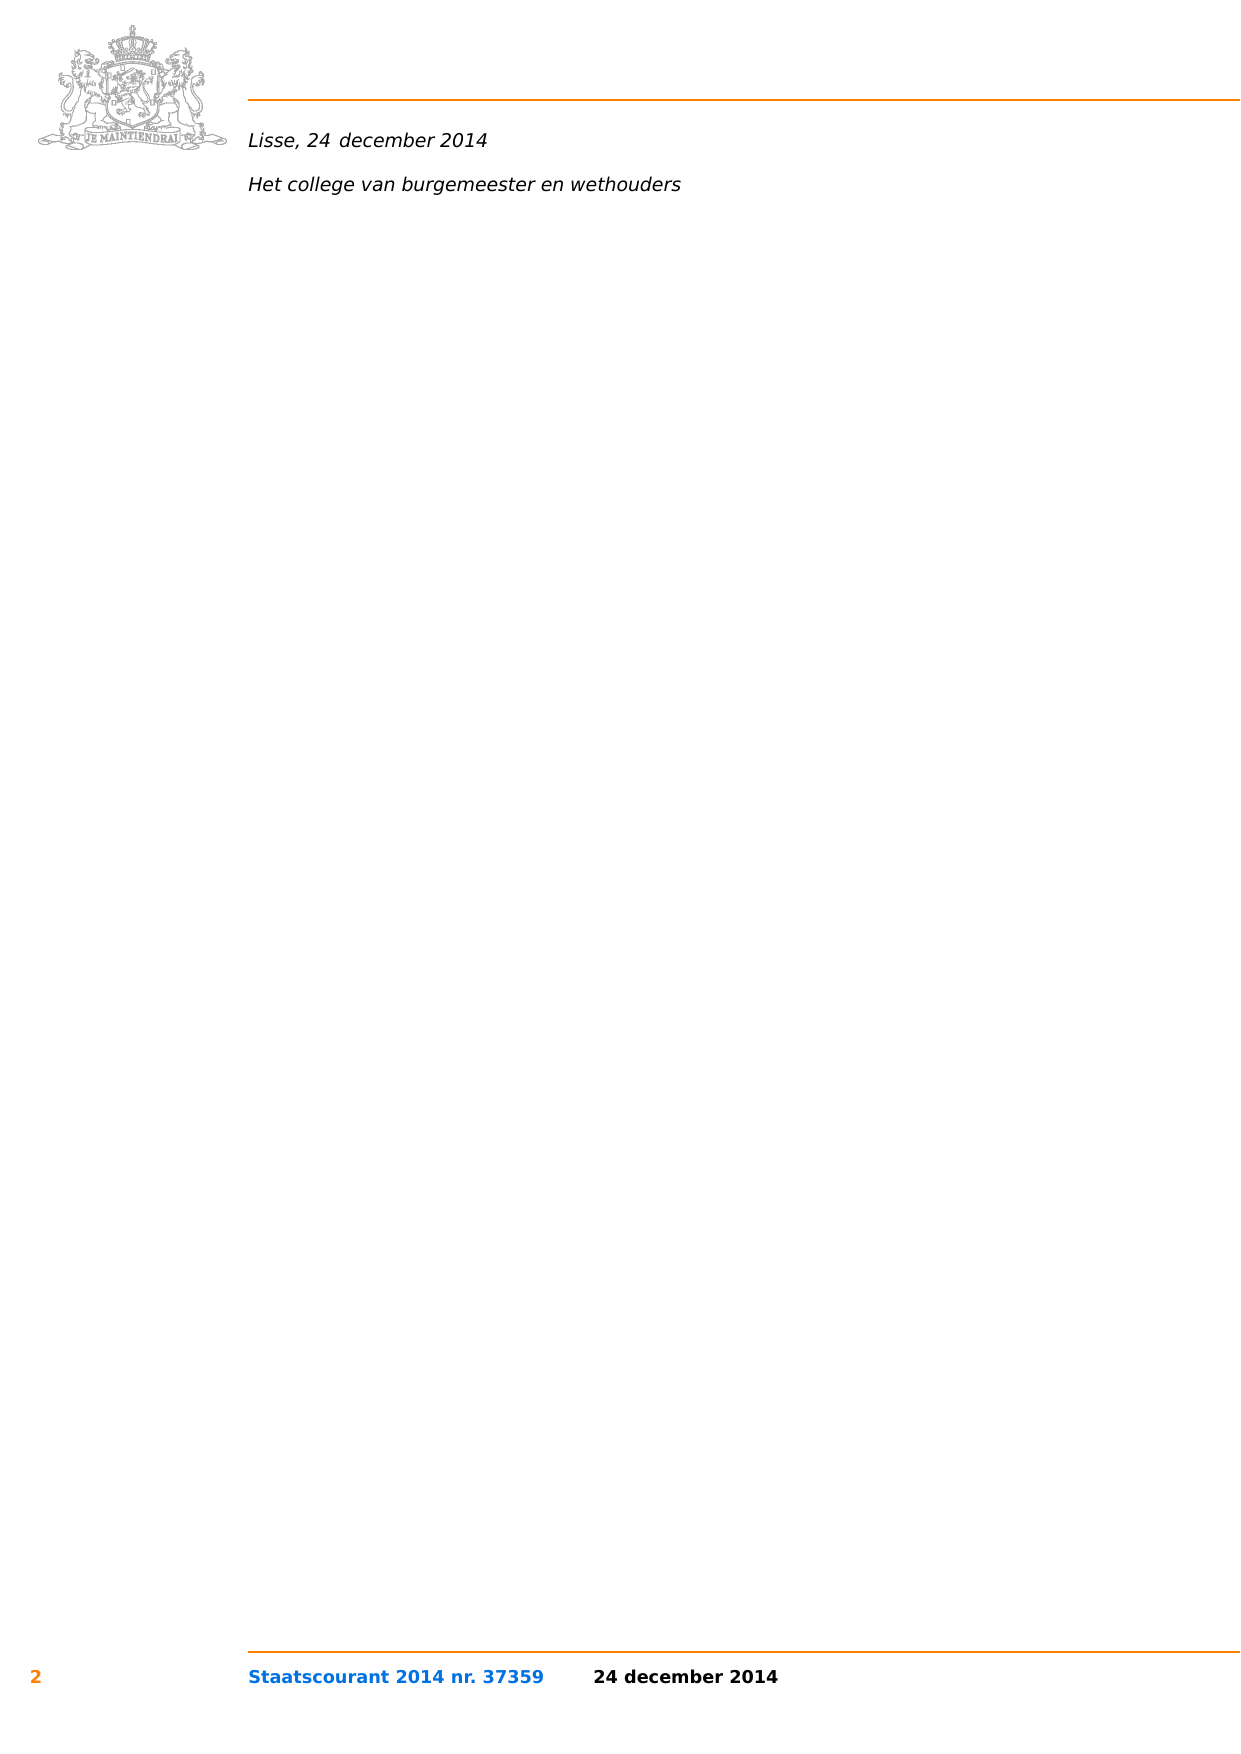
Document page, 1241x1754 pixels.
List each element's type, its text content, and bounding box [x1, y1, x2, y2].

text Het college van burgemeester en wethouders [248, 174, 1163, 196]
text Lisse, 24 december 2014 [248, 130, 1163, 152]
picture [38, 25, 227, 150]
